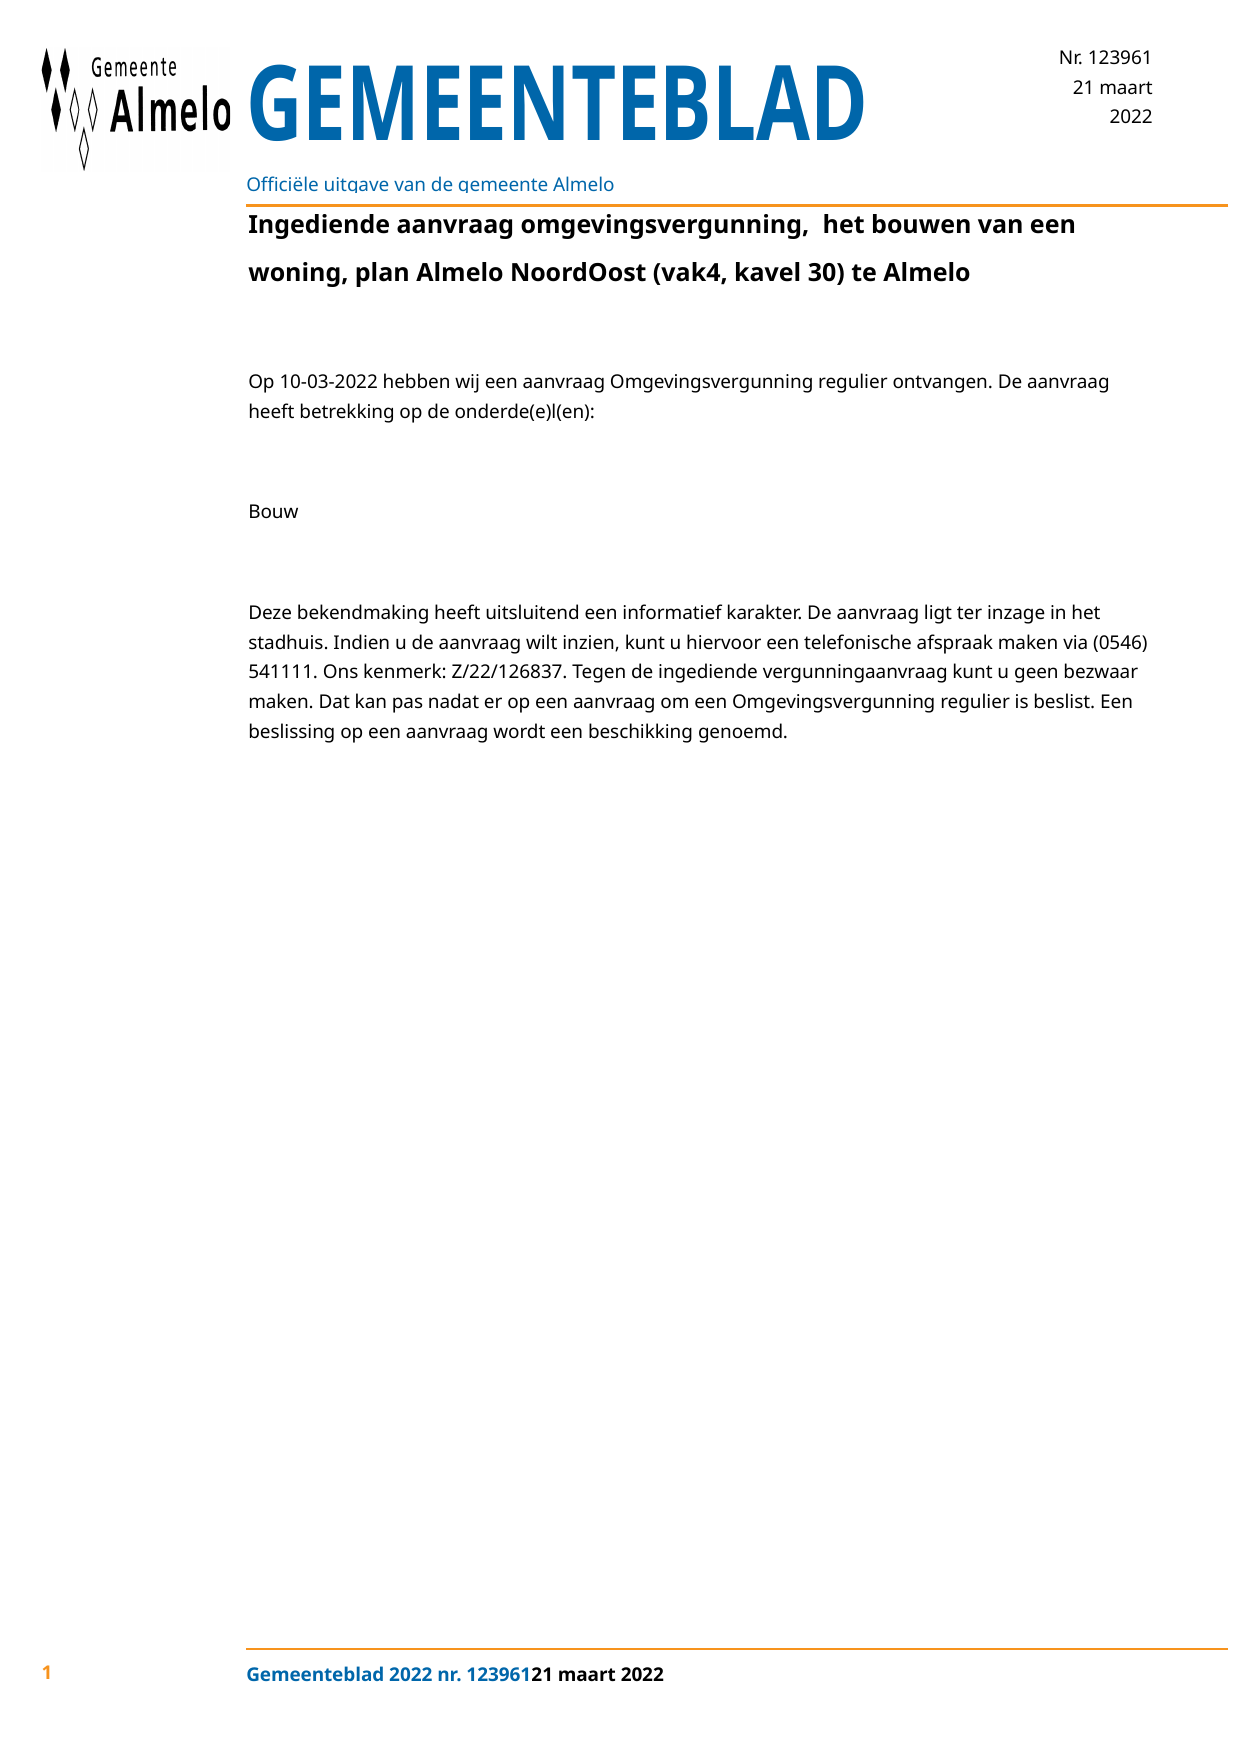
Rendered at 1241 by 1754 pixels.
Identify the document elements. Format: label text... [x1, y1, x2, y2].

text Ingediende aanvraag omgevingsvergunning, het bouwen van een woning, plan Almelo NoordOost (vak4, kavel 30) te Almelo [248, 207, 1152, 288]
text Bouw [248, 499, 1152, 524]
picture [41, 47, 231, 172]
text Op 10-03-2022 hebben wij een aanvraag Omgevingsvergunning regulier ontvangen. De aanvraag heeft betrekking op de onderde(e)l(en): [248, 368, 1152, 424]
text Deze bekendmaking heeft uitsluitend een informatief karakter. De aanvraag ligt ter inzage in het stadhuis. Indien u de aanvraag wilt inzien, kunt u hiervoor een telefonische afspraak maken via (0546) 541111. Ons kenmerk: Z/22/126837. Tegen de ingediende vergunningaanvraag kunt u geen bezwaar maken. Dat kan pas nadat er op een aanvraag om een Omgevingsvergunning regulier is beslist. Een beslissing op een aanvraag wordt een beschikking genoemd. [248, 599, 1152, 744]
